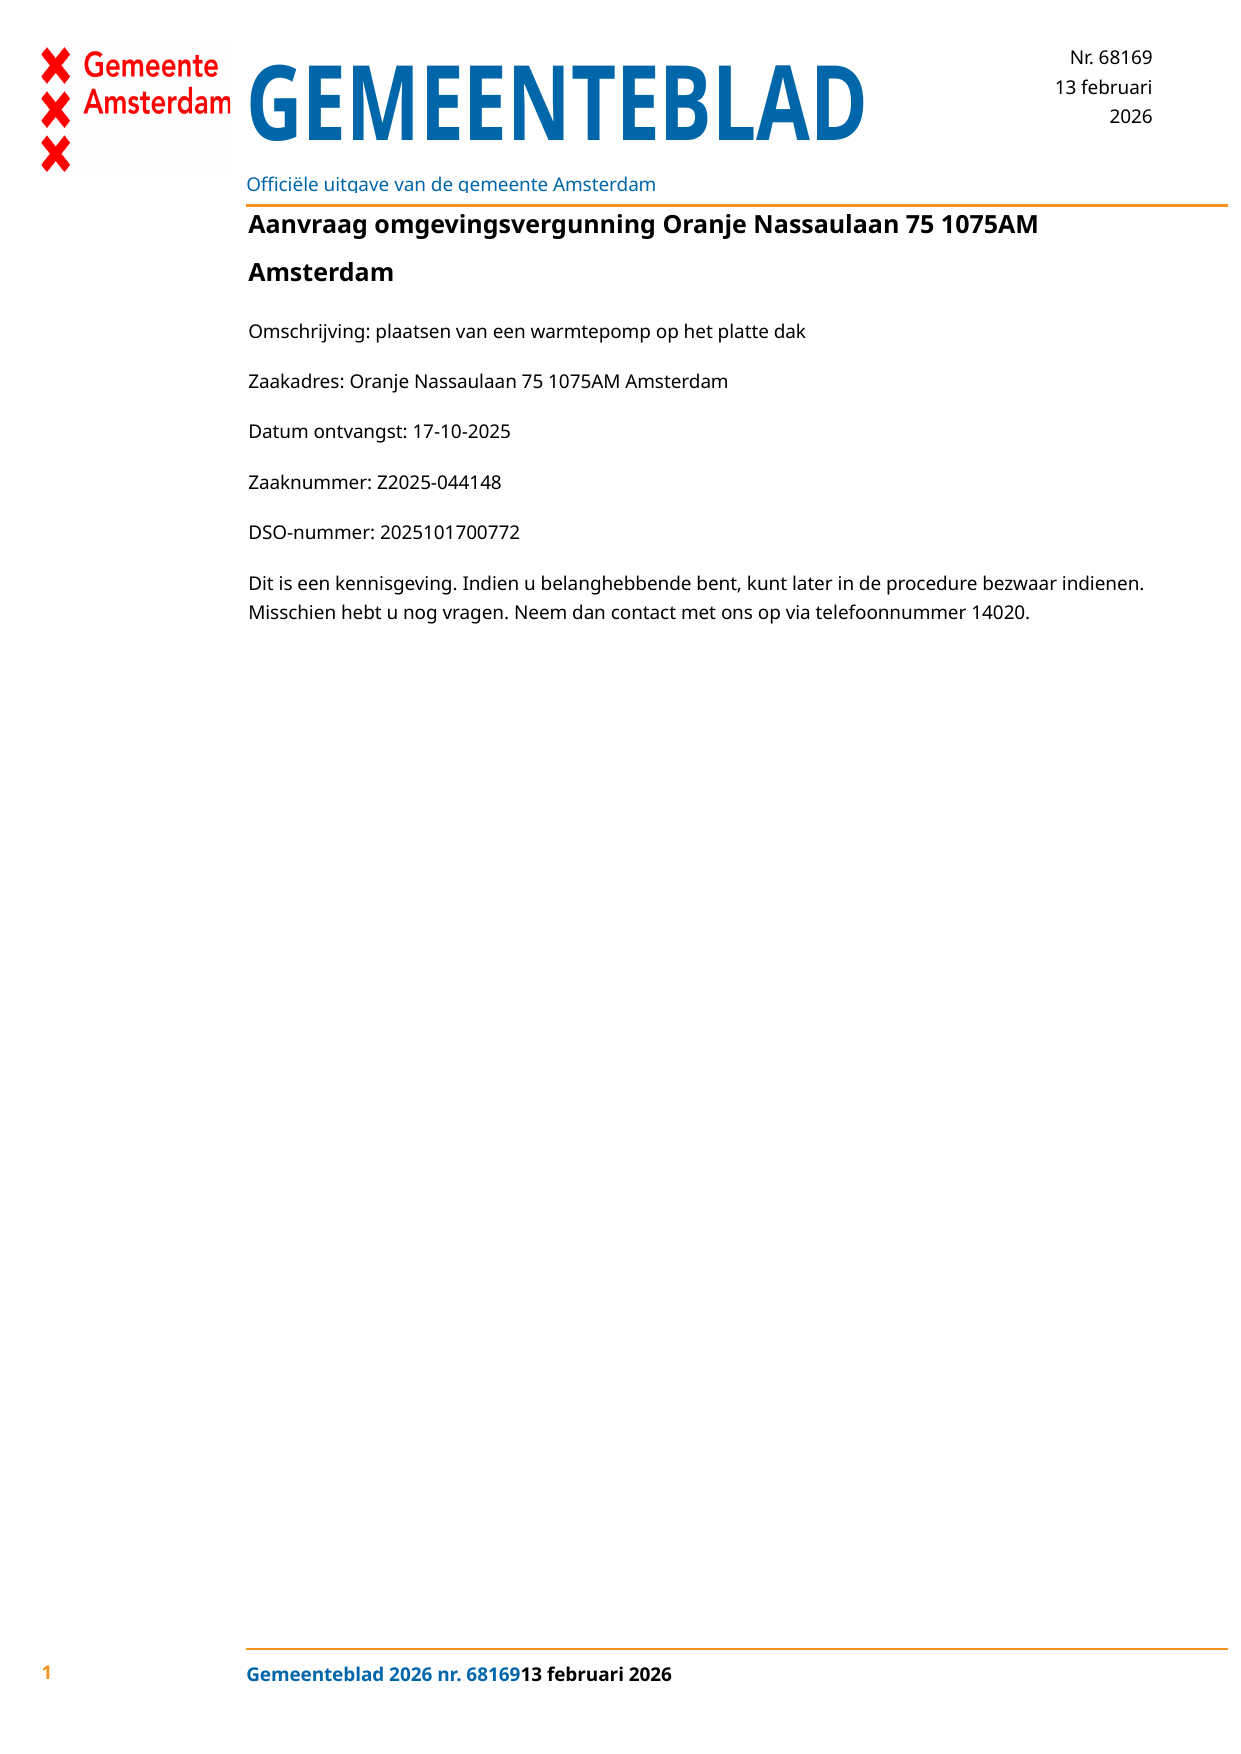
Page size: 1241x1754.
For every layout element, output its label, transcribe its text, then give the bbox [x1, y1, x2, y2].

text DSO-nummer: 2025101700772 [248, 519, 1152, 545]
text Zaakadres: Oranje Nassaulaan 75 1075AM Amsterdam [248, 368, 1152, 394]
picture [41, 47, 231, 172]
text Zaaknummer: Z2025-044148 [248, 469, 1152, 495]
text Dit is een kennisgeving. Indien u belanghebbende bent, kunt later in de procedure bezwaar indienen. Misschien hebt u nog vragen. Neem dan contact met ons op via telefoonnummer 14020. [248, 570, 1152, 625]
text Aanvraag omgevingsvergunning Oranje Nassaulaan 75 1075AM Amsterdam [248, 207, 1152, 288]
text Omschrijving: plaatsen van een warmtepomp op het platte dak [248, 318, 1152, 344]
text Datum ontvangst: 17-10-2025 [248, 419, 1152, 444]
